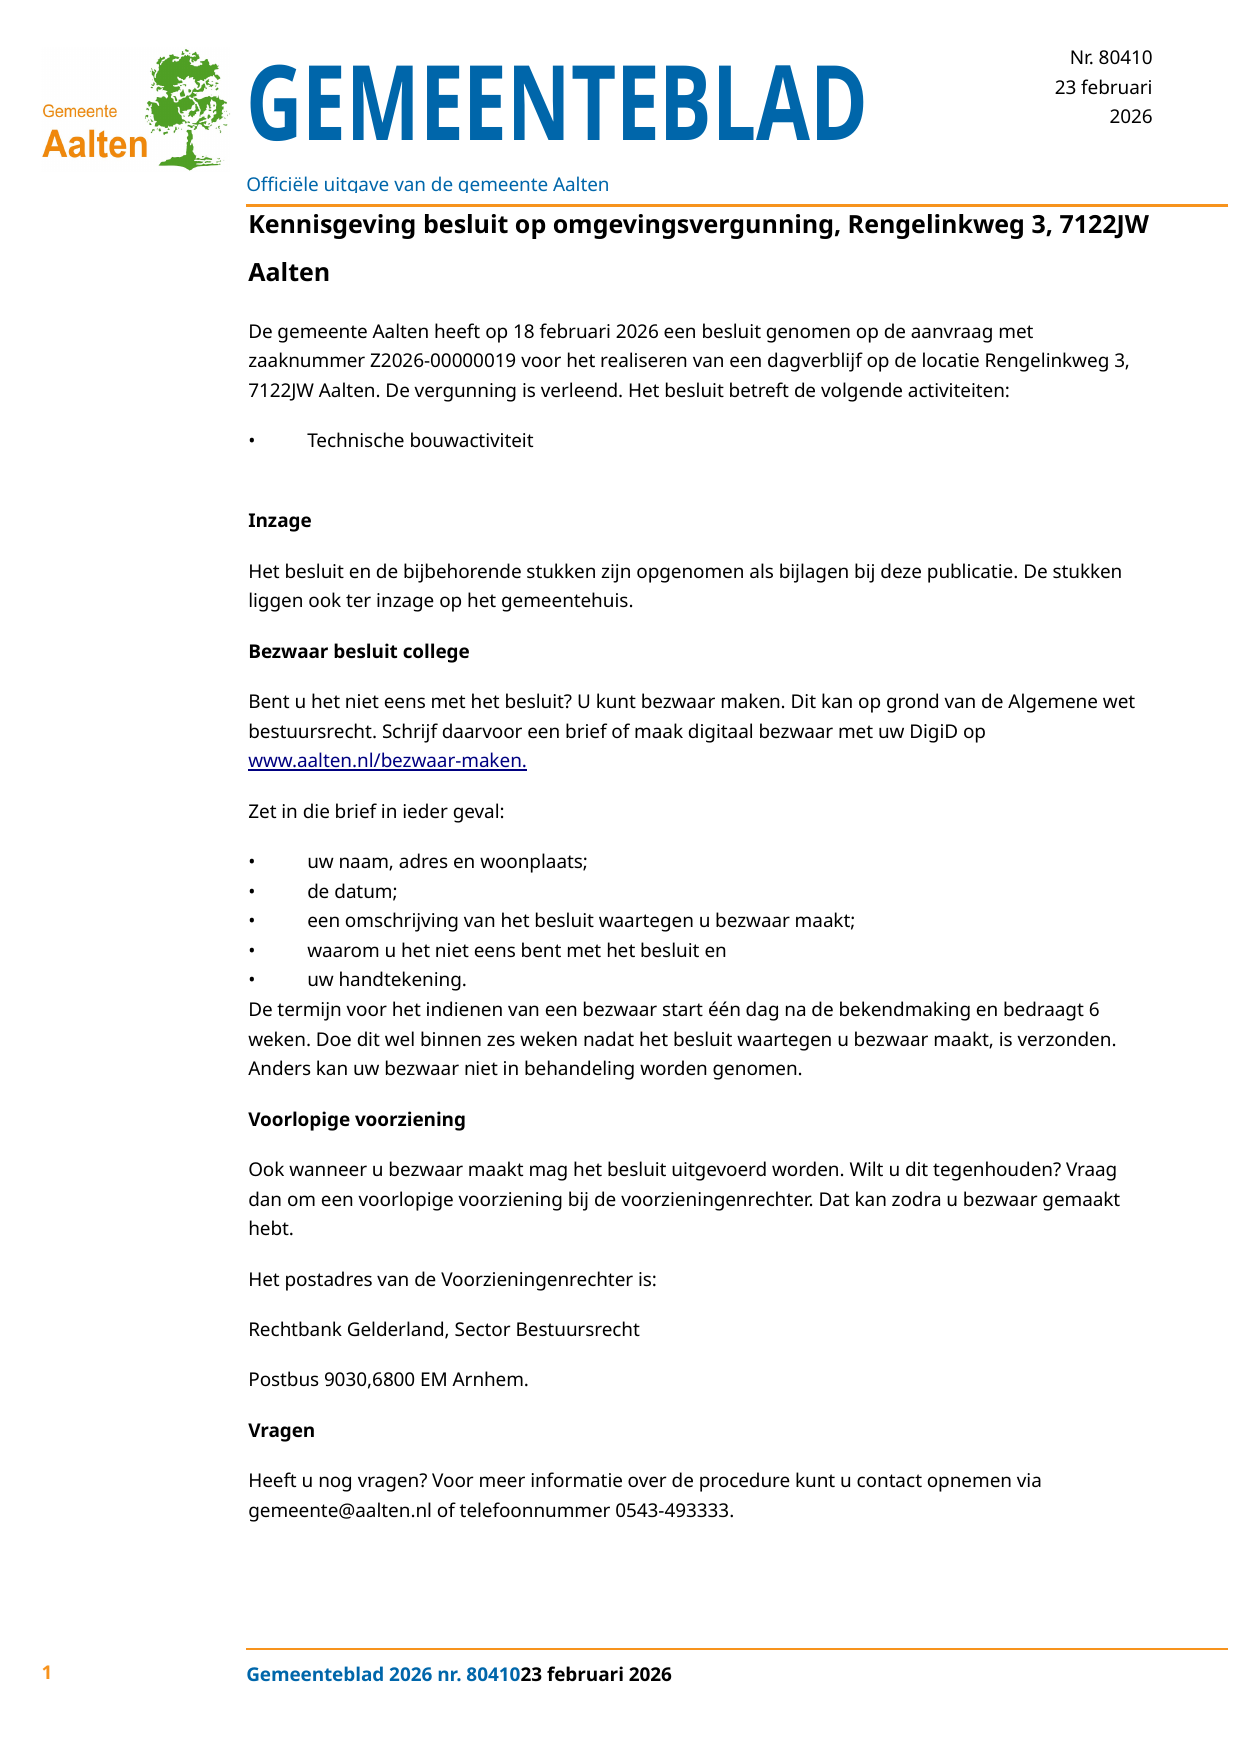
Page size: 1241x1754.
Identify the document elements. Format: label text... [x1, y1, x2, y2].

text Ook wanneer u bezwaar maakt mag het besluit uitgevoerd worden. Wilt u dit tegenhouden? Vraag dan om een voorlopige voorziening bij de voorzieningenrechter. Dat kan zodra u bezwaar gemaakt hebt. [248, 1156, 1152, 1241]
text Heeft u nog vragen? Voor meer informatie over de procedure kunt u contact opnemen via gemeente@aalten.nl of telefoonnummer 0543-493333. [248, 1467, 1152, 1523]
list een omschrijving van het besluit waartegen u bezwaar maakt; [248, 907, 1152, 933]
text Vragen [248, 1417, 1152, 1443]
text Kennisgeving besluit op omgevingsvergunning, Rengelinkweg 3, 7122JW Aalten [248, 207, 1152, 288]
text De termijn voor het indienen van een bezwaar start één dag na de bekendmaking en bedraagt 6 weken. Doe dit wel binnen zes weken nadat het besluit waartegen u bezwaar maakt, is verzonden. Anders kan uw bezwaar niet in behandeling worden genomen. [248, 996, 1152, 1081]
text Rechtbank Gelderland, Sector Bestuursrecht [248, 1316, 1152, 1342]
list Technische bouwactiviteit [248, 427, 1152, 453]
text Het besluit en de bijbehorende stukken zijn opgenomen als bijlagen bij deze publicatie. De stukken liggen ook ter inzage op het gemeentehuis. [248, 558, 1152, 613]
text De gemeente Aalten heeft op 18 februari 2026 een besluit genomen op de aanvraag met zaaknummer Z2026-00000019 voor het realiseren van een dagverblijf op de locatie Rengelinkweg 3, 7122JW Aalten. De vergunning is verleend. Het besluit betreft de volgende activiteiten: [248, 318, 1152, 403]
list de datum; [248, 878, 1152, 904]
text Bezwaar besluit college [248, 638, 1152, 664]
text Zet in die brief in ieder geval: [248, 798, 1152, 824]
list uw handtekening. [248, 967, 1152, 992]
picture [41, 47, 231, 172]
text Bent u het niet eens met het besluit? U kunt bezwaar maken. Dit kan op grond van de Algemene wet bestuursrecht. Schrijf daarvoor een brief of maak digitaal bezwaar met uw DigiD op www.aalten.nl/bezwaar-maken. [248, 688, 1152, 773]
text Postbus 9030,6800 EM Arnhem. [248, 1367, 1152, 1392]
list waarom u het niet eens bent met het besluit en [248, 937, 1152, 963]
text Inzage [248, 507, 1152, 533]
list uw naam, adres en woonplaats; [248, 848, 1152, 874]
text Voorlopige voorziening [248, 1106, 1152, 1132]
text Het postadres van de Voorzieningenrechter is: [248, 1266, 1152, 1292]
